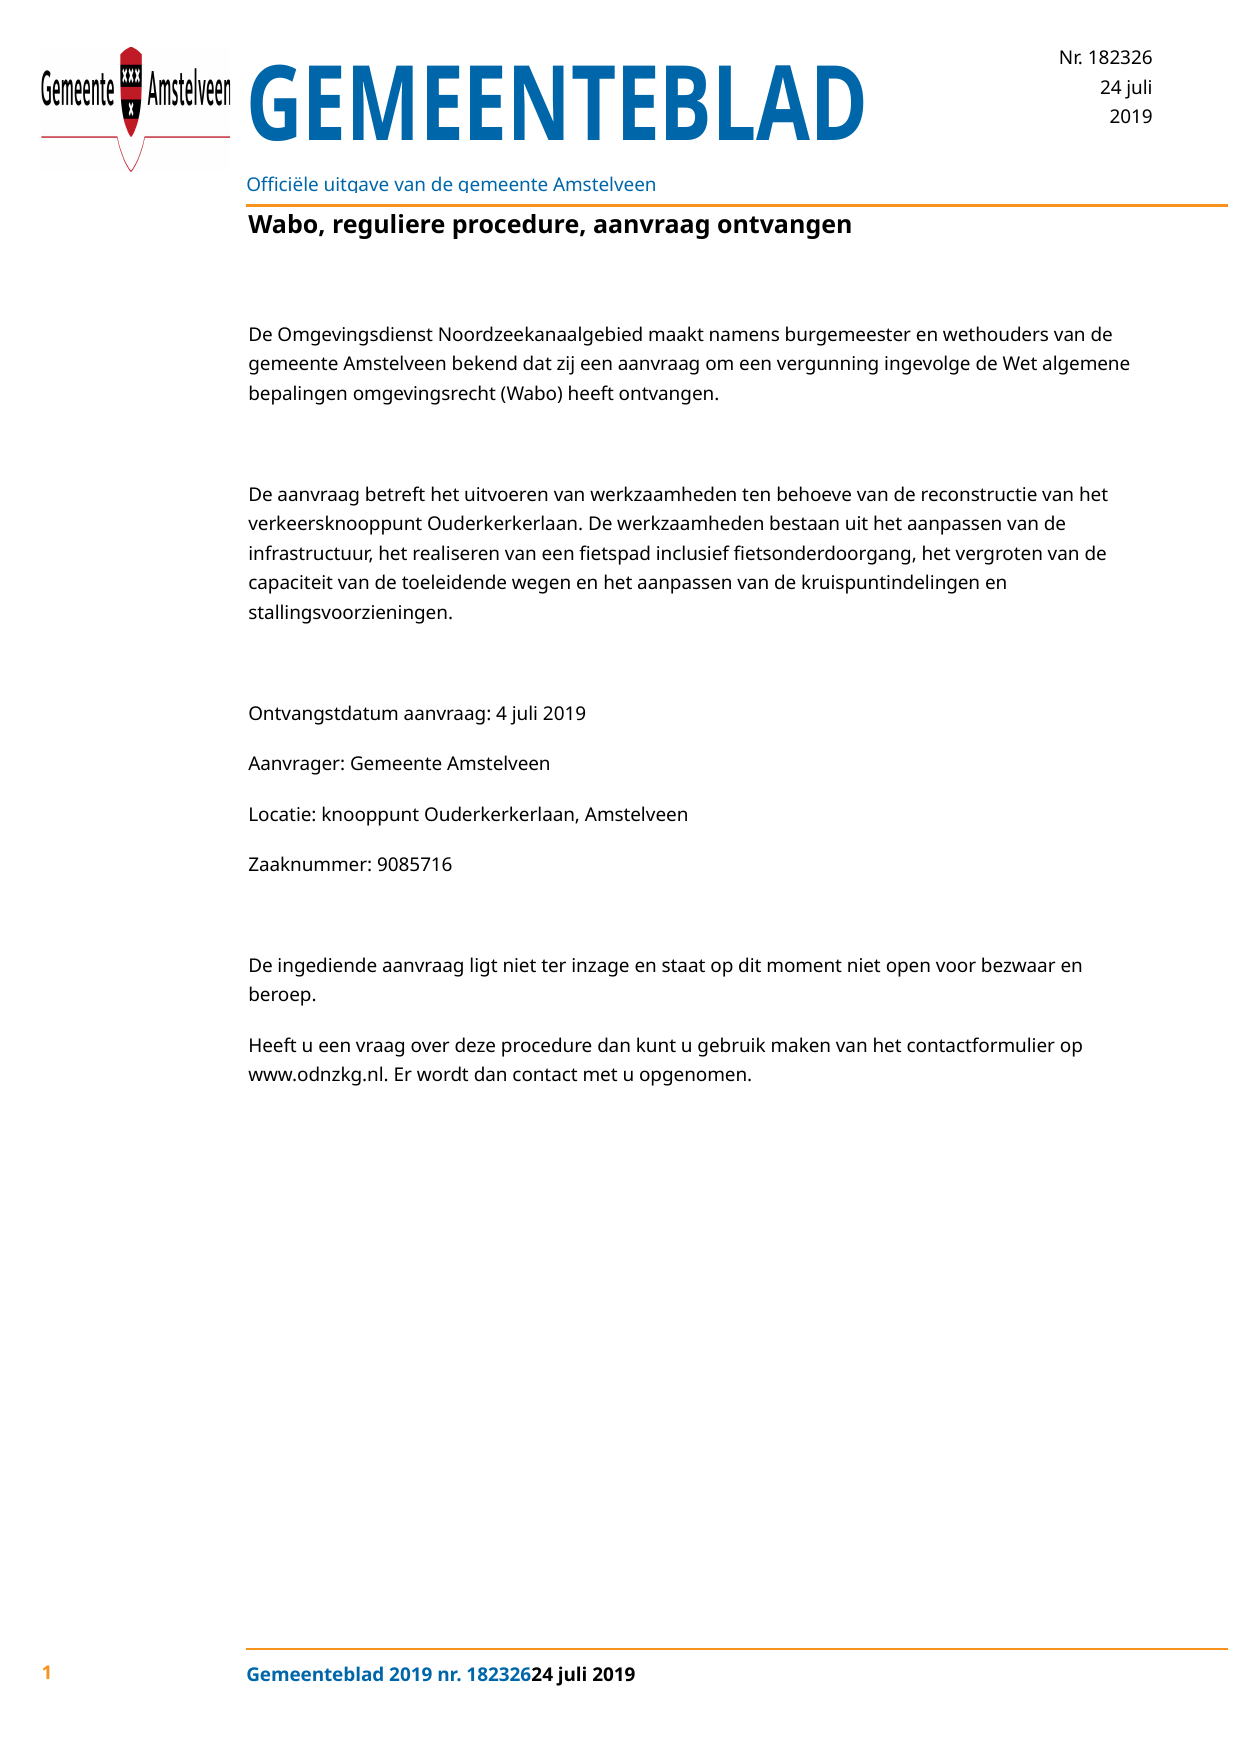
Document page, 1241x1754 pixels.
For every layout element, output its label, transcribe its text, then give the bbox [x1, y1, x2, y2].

text De ingediende aanvraag ligt niet ter inzage en staat op dit moment niet open voor bezwaar en beroep. [248, 952, 1152, 1007]
text Aanvrager: Gemeente Amstelveen [248, 750, 1152, 776]
text Wabo, reguliere procedure, aanvraag ontvangen [248, 207, 1152, 241]
text Locatie: knooppunt Ouderkerkerlaan, Amstelveen [248, 801, 1152, 826]
picture [41, 47, 231, 172]
text De aanvraag betreft het uitvoeren van werkzaamheden ten behoeve van de reconstructie van het verkeersknooppunt Ouderkerkerlaan. De werkzaamheden bestaan uit het aanpassen van de infrastructuur, het realiseren van een fietspad inclusief fietsonderdoorgang, het vergroten van de capaciteit van de toeleidende wegen en het aanpassen van de kruispuntindelingen en stallingsvoorzieningen. [248, 481, 1152, 625]
text Heeft u een vraag over deze procedure dan kunt u gebruik maken van het contactformulier op www.odnzkg.nl. Er wordt dan contact met u opgenomen. [248, 1032, 1152, 1087]
text De Omgevingsdienst Noordzeekanaalgebied maakt namens burgemeester en wethouders van de gemeente Amstelveen bekend dat zij een aanvraag om een vergunning ingevolge de Wet algemene bepalingen omgevingsrecht (Wabo) heeft ontvangen. [248, 321, 1152, 406]
text Zaaknummer: 9085716 [248, 851, 1152, 877]
text Ontvangstdatum aanvraag: 4 juli 2019 [248, 700, 1152, 726]
